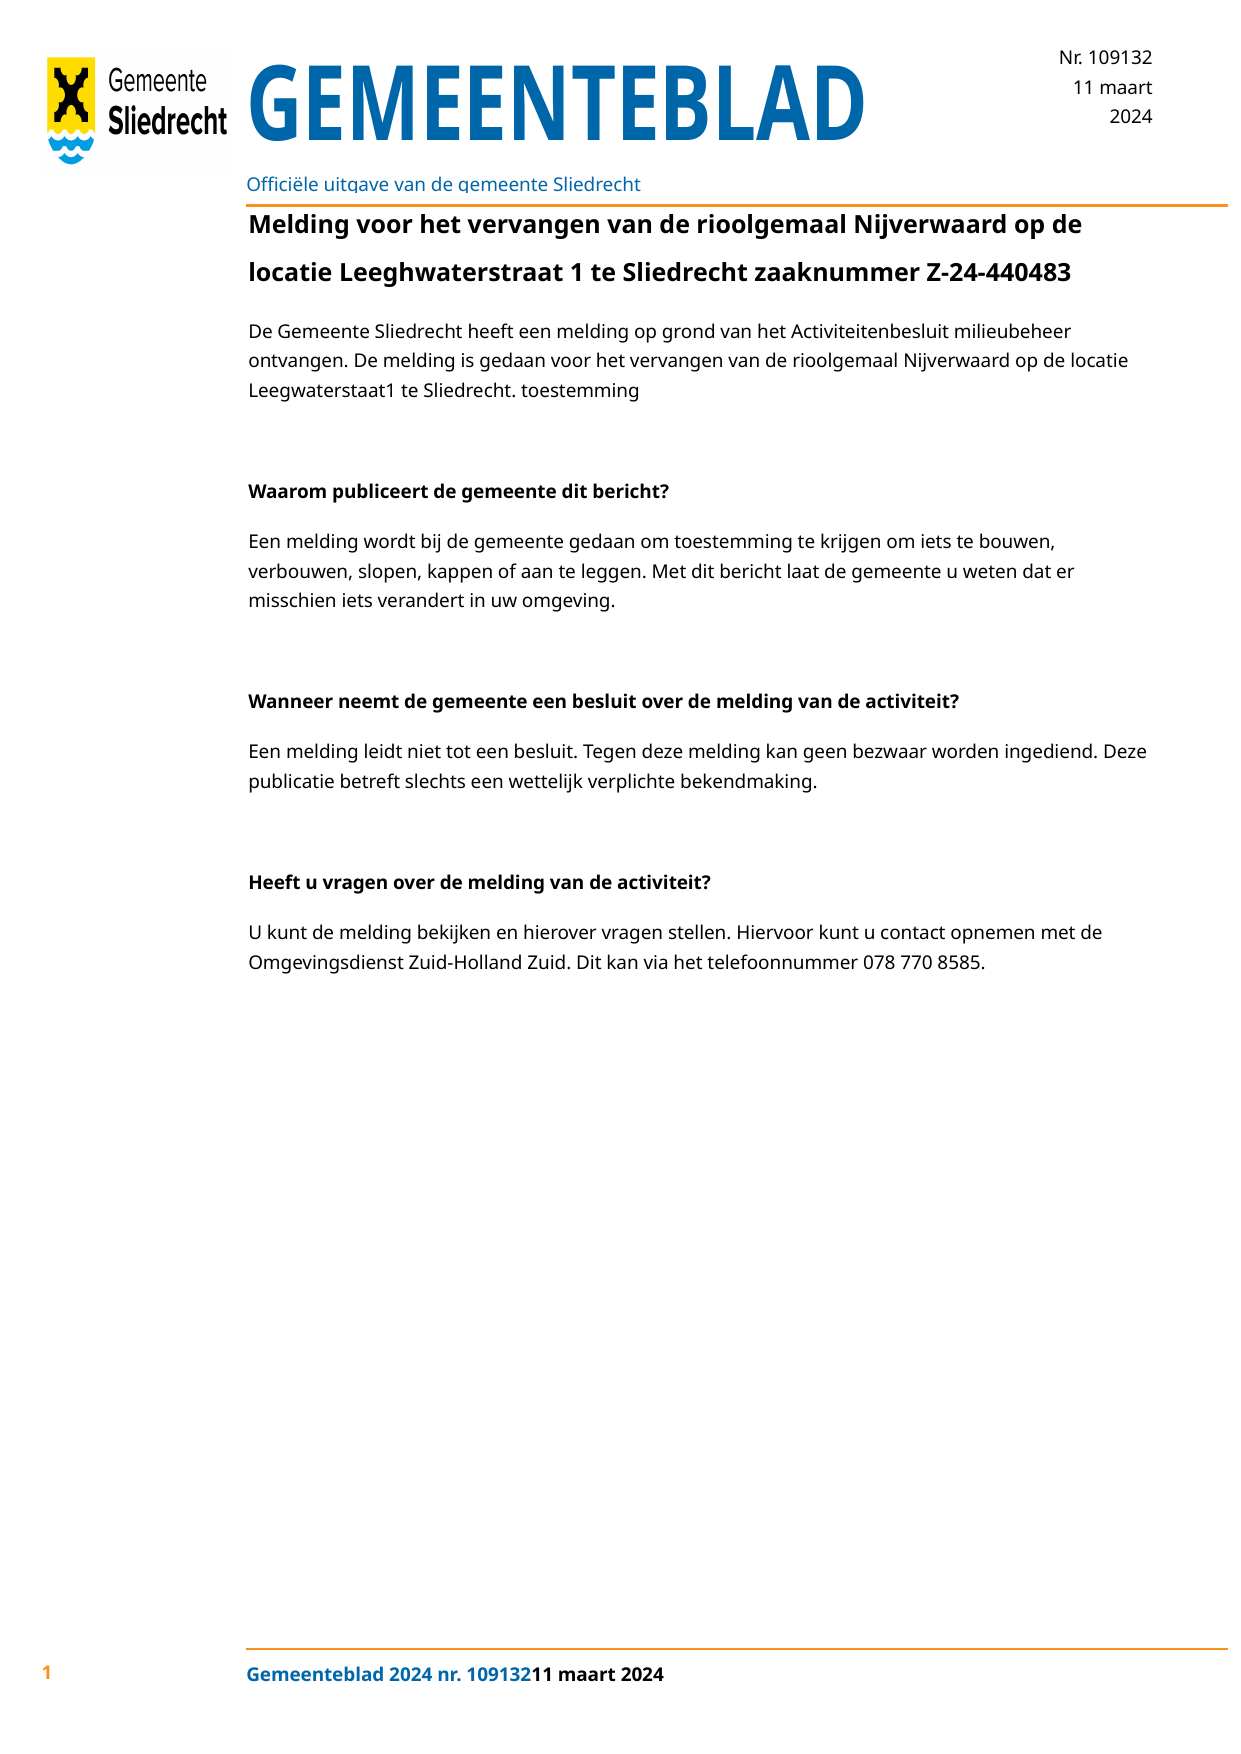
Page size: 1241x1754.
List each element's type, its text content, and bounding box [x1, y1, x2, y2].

text Heeft u vragen over de melding van de activiteit? [248, 869, 1152, 895]
picture [41, 47, 231, 172]
text Wanneer neemt de gemeente een besluit over de melding van de activiteit? [248, 688, 1152, 714]
text Een melding wordt bij de gemeente gedaan om toestemming te krijgen om iets te bouwen, verbouwen, slopen, kappen of aan te leggen. Met dit bericht laat de gemeente u weten dat er misschien iets verandert in uw omgeving. [248, 528, 1152, 613]
text Een melding leidt niet tot een besluit. Tegen deze melding kan geen bezwaar worden ingediend. Deze publicatie betreft slechts een wettelijk verplichte bekendmaking. [248, 739, 1152, 794]
text Melding voor het vervangen van de rioolgemaal Nijverwaard op de locatie Leeghwaterstraat 1 te Sliedrecht zaaknummer Z-24-440483 [248, 207, 1152, 288]
text De Gemeente Sliedrecht heeft een melding op grond van het Activiteitenbesluit milieubeheer ontvangen. De melding is gedaan voor het vervangen van de rioolgemaal Nijverwaard op de locatie Leegwaterstaat1 te Sliedrecht. toestemming [248, 318, 1152, 403]
text Waarom publiceert de gemeente dit bericht? [248, 478, 1152, 504]
text U kunt de melding bekijken en hierover vragen stellen. Hiervoor kunt u contact opnemen met de Omgevingsdienst Zuid-Holland Zuid. Dit kan via het telefoonnummer 078 770 8585. [248, 919, 1152, 975]
